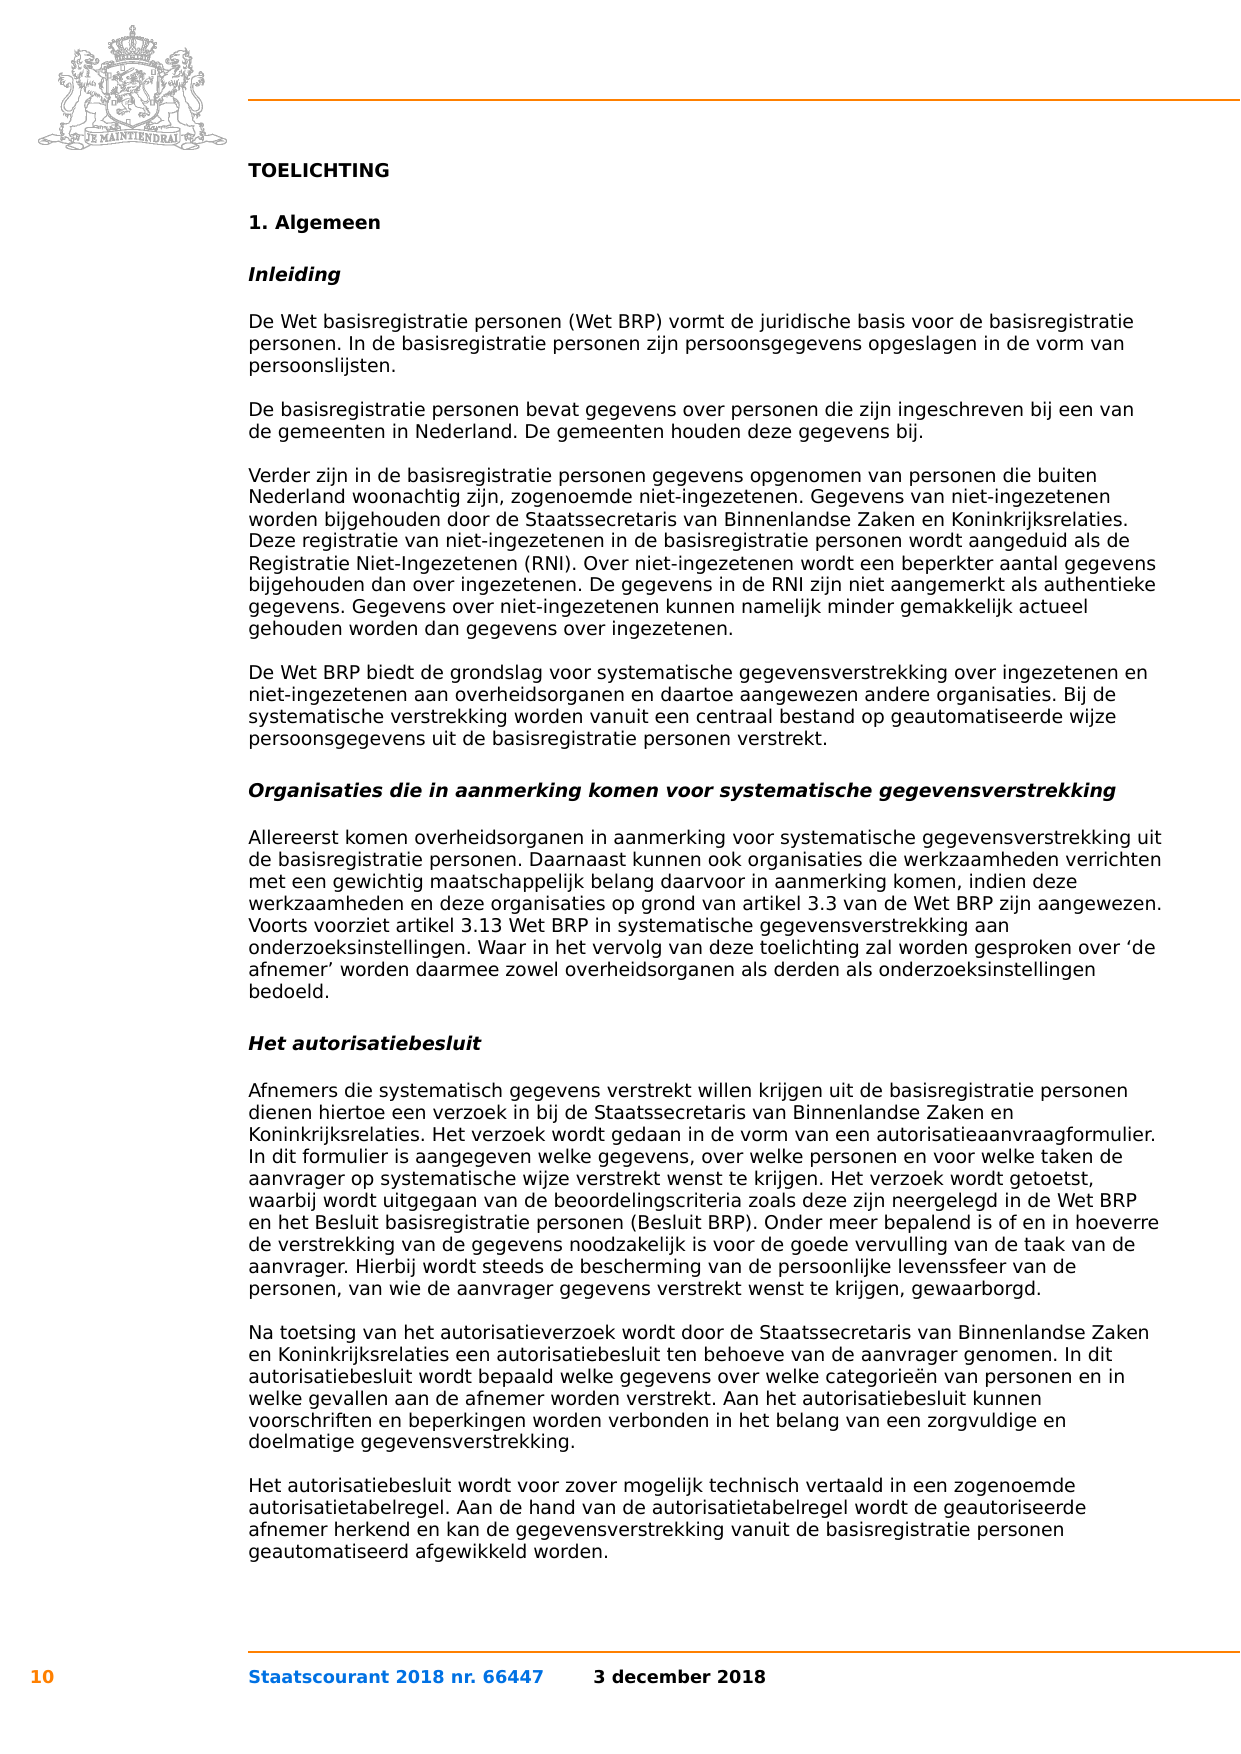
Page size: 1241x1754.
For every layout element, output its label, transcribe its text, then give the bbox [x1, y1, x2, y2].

subtitle Organisaties die in aanmerking komen voor systematische gegevensverstrekking [248, 780, 1163, 802]
text Verder zijn in de basisregistratie personen gegevens opgenomen van personen die buiten Nederland woonachtig zijn, zogenoemde niet-ingezetenen. Gegevens van niet-ingezetenen worden bijgehouden door de Staatssecretaris van Binnenlandse Zaken en Koninkrijksrelaties. Deze registratie van niet-ingezetenen in de basisregistratie personen wordt aangeduid als de Registratie Niet-Ingezetenen (RNI). Over niet-ingezetenen wordt een beperkter aantal gegevens bijgehouden dan over ingezetenen. De gegevens in de RNI zijn niet aangemerkt als authentieke gegevens. Gegevens over niet-ingezetenen kunnen namelijk minder gemakkelijk actueel gehouden worden dan gegevens over ingezetenen. [248, 464, 1163, 640]
subtitle Het autorisatiebesluit [248, 1033, 1163, 1055]
text De Wet basisregistratie personen (Wet BRP) vormt de juridische basis voor de basisregistratie personen. In de basisregistratie personen zijn persoonsgegevens opgeslagen in de vorm van persoonslijsten. [248, 311, 1163, 377]
text Allereerst komen overheidsorganen in aanmerking voor systematische gegevensverstrekking uit de basisregistratie personen. Daarnaast kunnen ook organisaties die werkzaamheden verrichten met een gewichtig maatschappelijk belang daarvoor in aanmerking komen, indien deze werkzaamheden en deze organisaties op grond van artikel 3.3 van de Wet BRP zijn aangewezen. Voorts voorziet artikel 3.13 Wet BRP in systematische gegevensverstrekking aan onderzoeksinstellingen. Waar in het vervolg van deze toelichting zal worden gesproken over ‘de afnemer’ worden daarmee zowel overheidsorganen als derden als onderzoeksinstellingen bedoeld. [248, 827, 1163, 1003]
text Na toetsing van het autorisatieverzoek wordt door de Staatssecretaris van Binnenlandse Zaken en Koninkrijksrelaties een autorisatiebesluit ten behoeve van de aanvrager genomen. In dit autorisatiebesluit wordt bepaald welke gegevens over welke categorieën van personen en in welke gevallen aan de afnemer worden verstrekt. Aan het autorisatiebesluit kunnen voorschriften en beperkingen worden verbonden in het belang van een zorgvuldige en doelmatige gegevensverstrekking. [248, 1322, 1163, 1453]
text De basisregistratie personen bevat gegevens over personen die zijn ingeschreven bij een van de gemeenten in Nederland. De gemeenten houden deze gegevens bij. [248, 399, 1163, 443]
text Afnemers die systematisch gegevens verstrekt willen krijgen uit de basisregistratie personen dienen hiertoe een verzoek in bij de Staatssecretaris van Binnenlandse Zaken en Koninkrijksrelaties. Het verzoek wordt gedaan in de vorm van een autorisatieaanvraagformulier. In dit formulier is aangegeven welke gegevens, over welke personen en voor welke taken de aanvrager op systematische wijze verstrekt wenst te krijgen. Het verzoek wordt getoetst, waarbij wordt uitgegaan van de beoordelingscriteria zoals deze zijn neergelegd in de Wet BRP en het Besluit basisregistratie personen (Besluit BRP). Onder meer bepalend is of en in hoeverre de verstrekking van de gegevens noodzakelijk is voor de goede vervulling van de taak van de aanvrager. Hierbij wordt steeds de bescherming van de persoonlijke levenssfeer van de personen, van wie de aanvrager gegevens verstrekt wenst te krijgen, gewaarborgd. [248, 1080, 1163, 1300]
text Het autorisatiebesluit wordt voor zover mogelijk technisch vertaald in een zogenoemde autorisatietabelregel. Aan de hand van de autorisatietabelregel wordt de geautoriseerde afnemer herkend en kan de gegevensverstrekking vanuit de basisregistratie personen geautomatiseerd afgewikkeld worden. [248, 1475, 1163, 1563]
subtitle Inleiding [248, 264, 1163, 286]
text De Wet BRP biedt de grondslag voor systematische gegevensverstrekking over ingezetenen en niet-ingezetenen aan overheidsorganen en daartoe aangewezen andere organisaties. Bij de systematische verstrekking worden vanuit een centraal bestand op geautomatiseerde wijze persoonsgegevens uit de basisregistratie personen verstrekt. [248, 662, 1163, 750]
subtitle TOELICHTING [248, 160, 1163, 182]
subtitle 1. Algemeen [248, 212, 1163, 234]
picture [38, 25, 227, 150]
